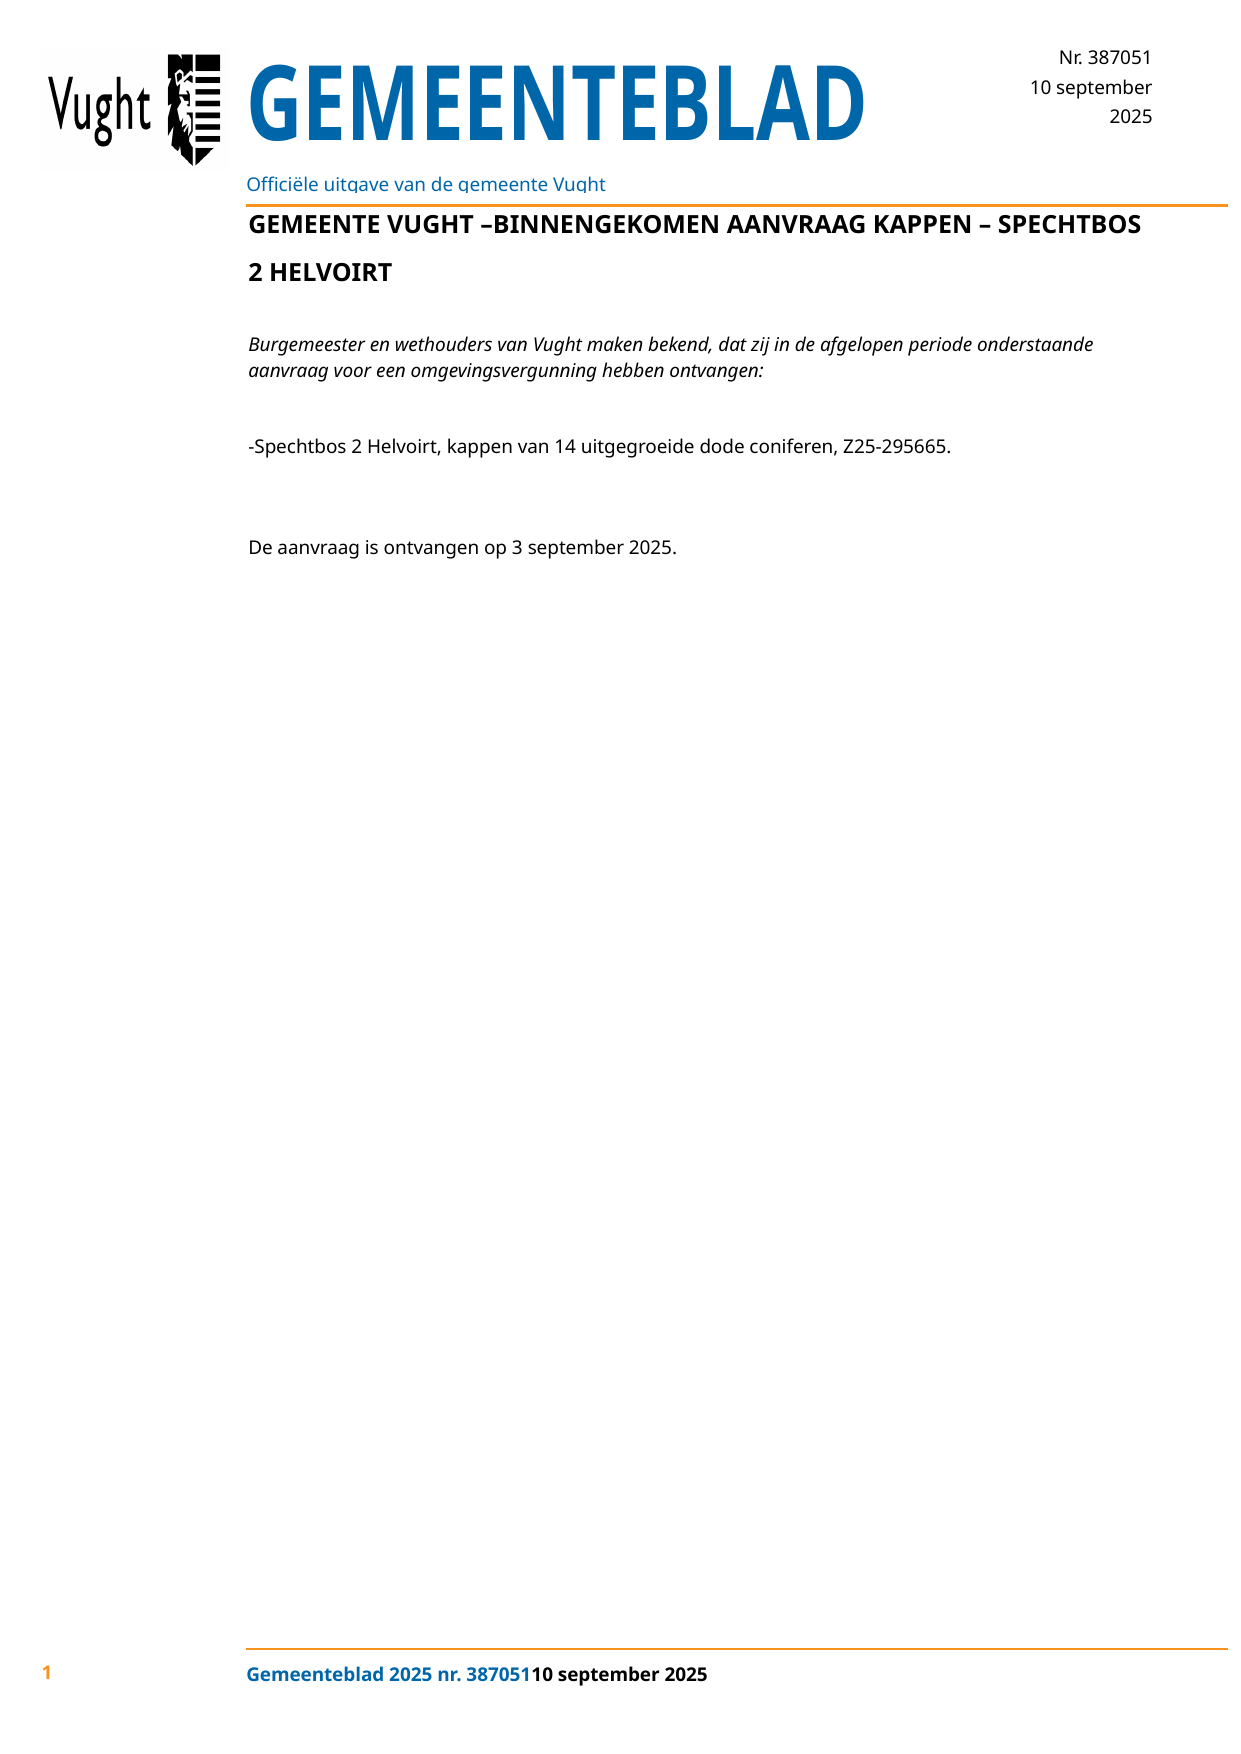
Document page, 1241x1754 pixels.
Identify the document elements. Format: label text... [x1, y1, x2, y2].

text -Spechtbos 2 Helvoirt, kappen van 14 uitgegroeide dode coniferen, Z25-295665. [248, 433, 1152, 459]
picture [41, 47, 231, 172]
text Burgemeester en wethouders van Vught maken bekend, dat zij in de afgelopen periode onderstaande aanvraag voor een omgevingsvergunning hebben ontvangen: [248, 331, 1152, 383]
text De aanvraag is ontvangen op 3 september 2025. [248, 534, 1152, 560]
text GEMEENTE VUGHT –BINNENGEKOMEN AANVRAAG KAPPEN – SPECHTBOS 2 HELVOIRT [248, 207, 1152, 288]
